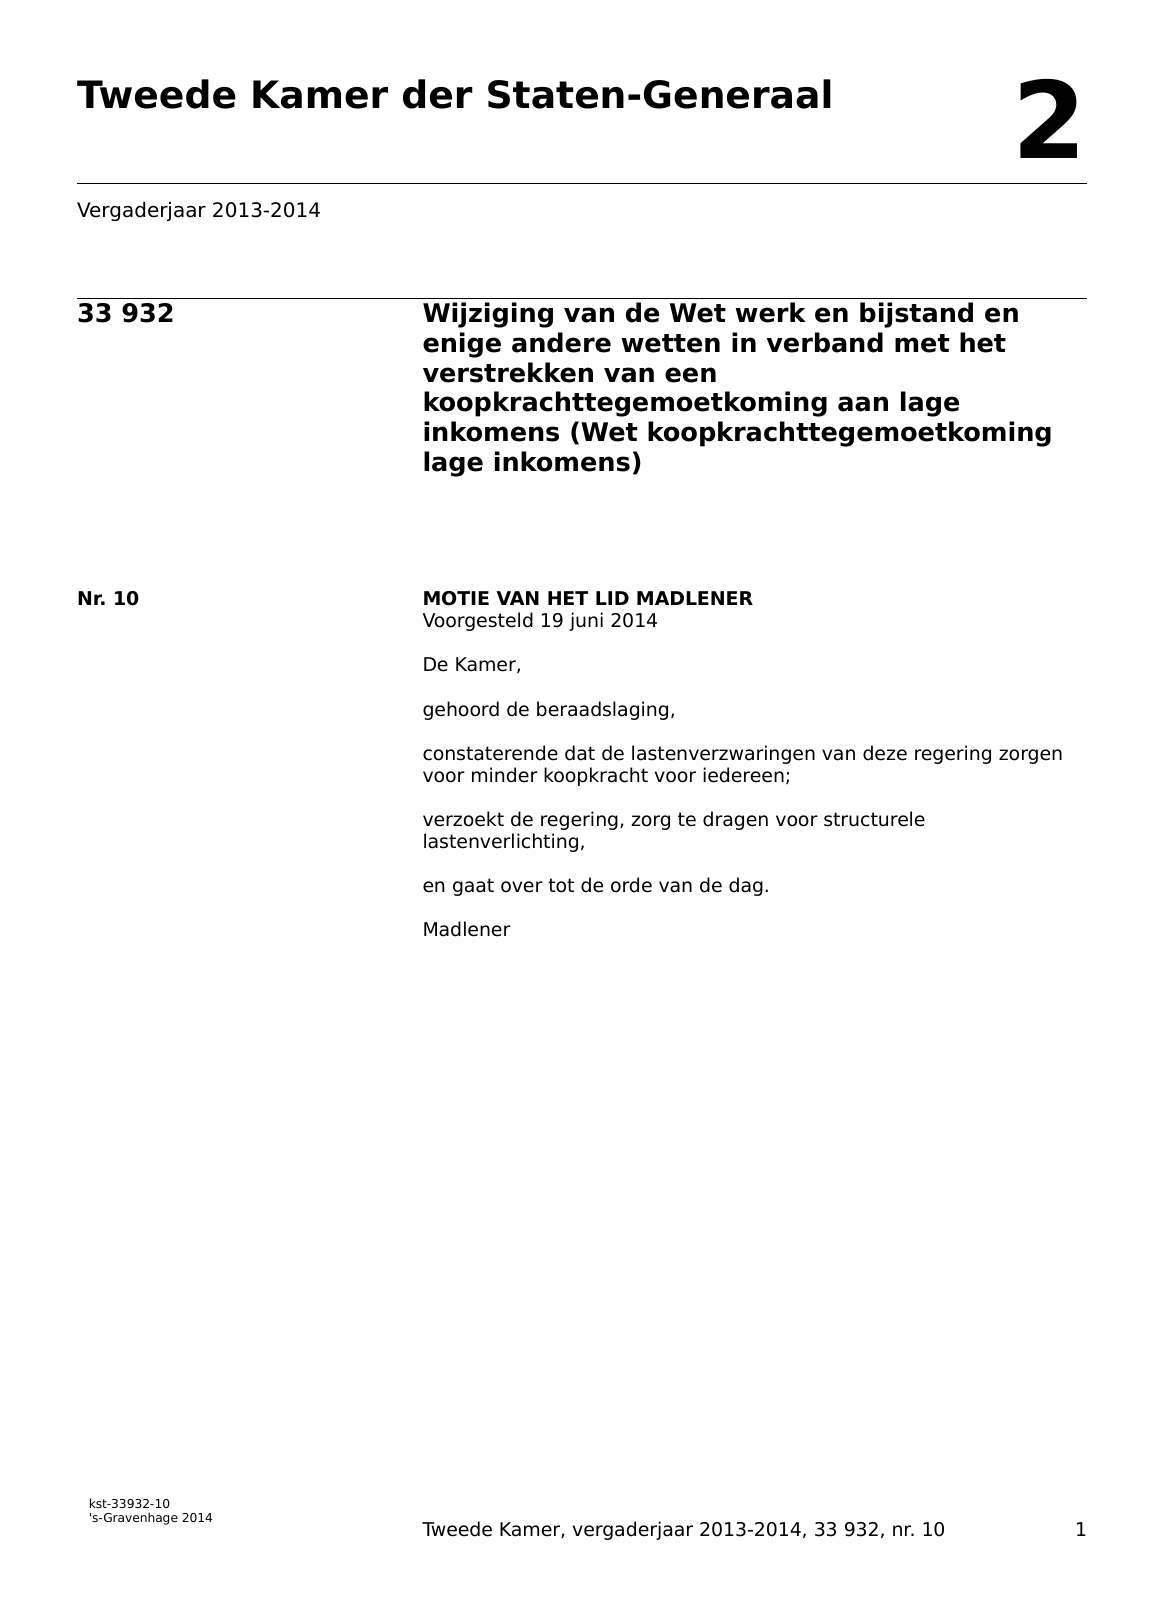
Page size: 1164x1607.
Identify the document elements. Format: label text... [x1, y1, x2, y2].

text Madlener [422, 919, 1087, 941]
subtitle Nr. 10 MOTIE VAN HET LID MADLENER [77, 588, 1087, 610]
text Voorgesteld 19 juni 2014 [422, 610, 1087, 632]
text constaterende dat de lastenverzwaringen van deze regering zorgen voor minder koopkracht voor iedereen; [422, 743, 1087, 787]
text 's-Gravenhage 2014 [88, 1511, 323, 1525]
text en gaat over tot de orde van de dag. [422, 875, 1087, 897]
table_header Tweede Kamer der Staten-Generaal [77, 59, 886, 183]
table_cell Vergaderjaar 2013-2014 [77, 184, 1087, 298]
text De Kamer, [422, 654, 1087, 676]
text gehoord de beraadslaging, [422, 698, 1087, 720]
subtitle 33 932 Wijziging van de Wet werk en bijstand en enige andere wetten in verband met het verstrekken van een koopkrachttegemoetkoming aan lage inkomens (Wet koopkrachttegemoetkoming lage inkomens) [77, 299, 1087, 477]
table_header 2 [886, 59, 1087, 183]
text verzoekt de regering, zorg te dragen voor structurele lastenverlichting, [422, 809, 1087, 853]
text kst-33932-10 [88, 1497, 323, 1511]
